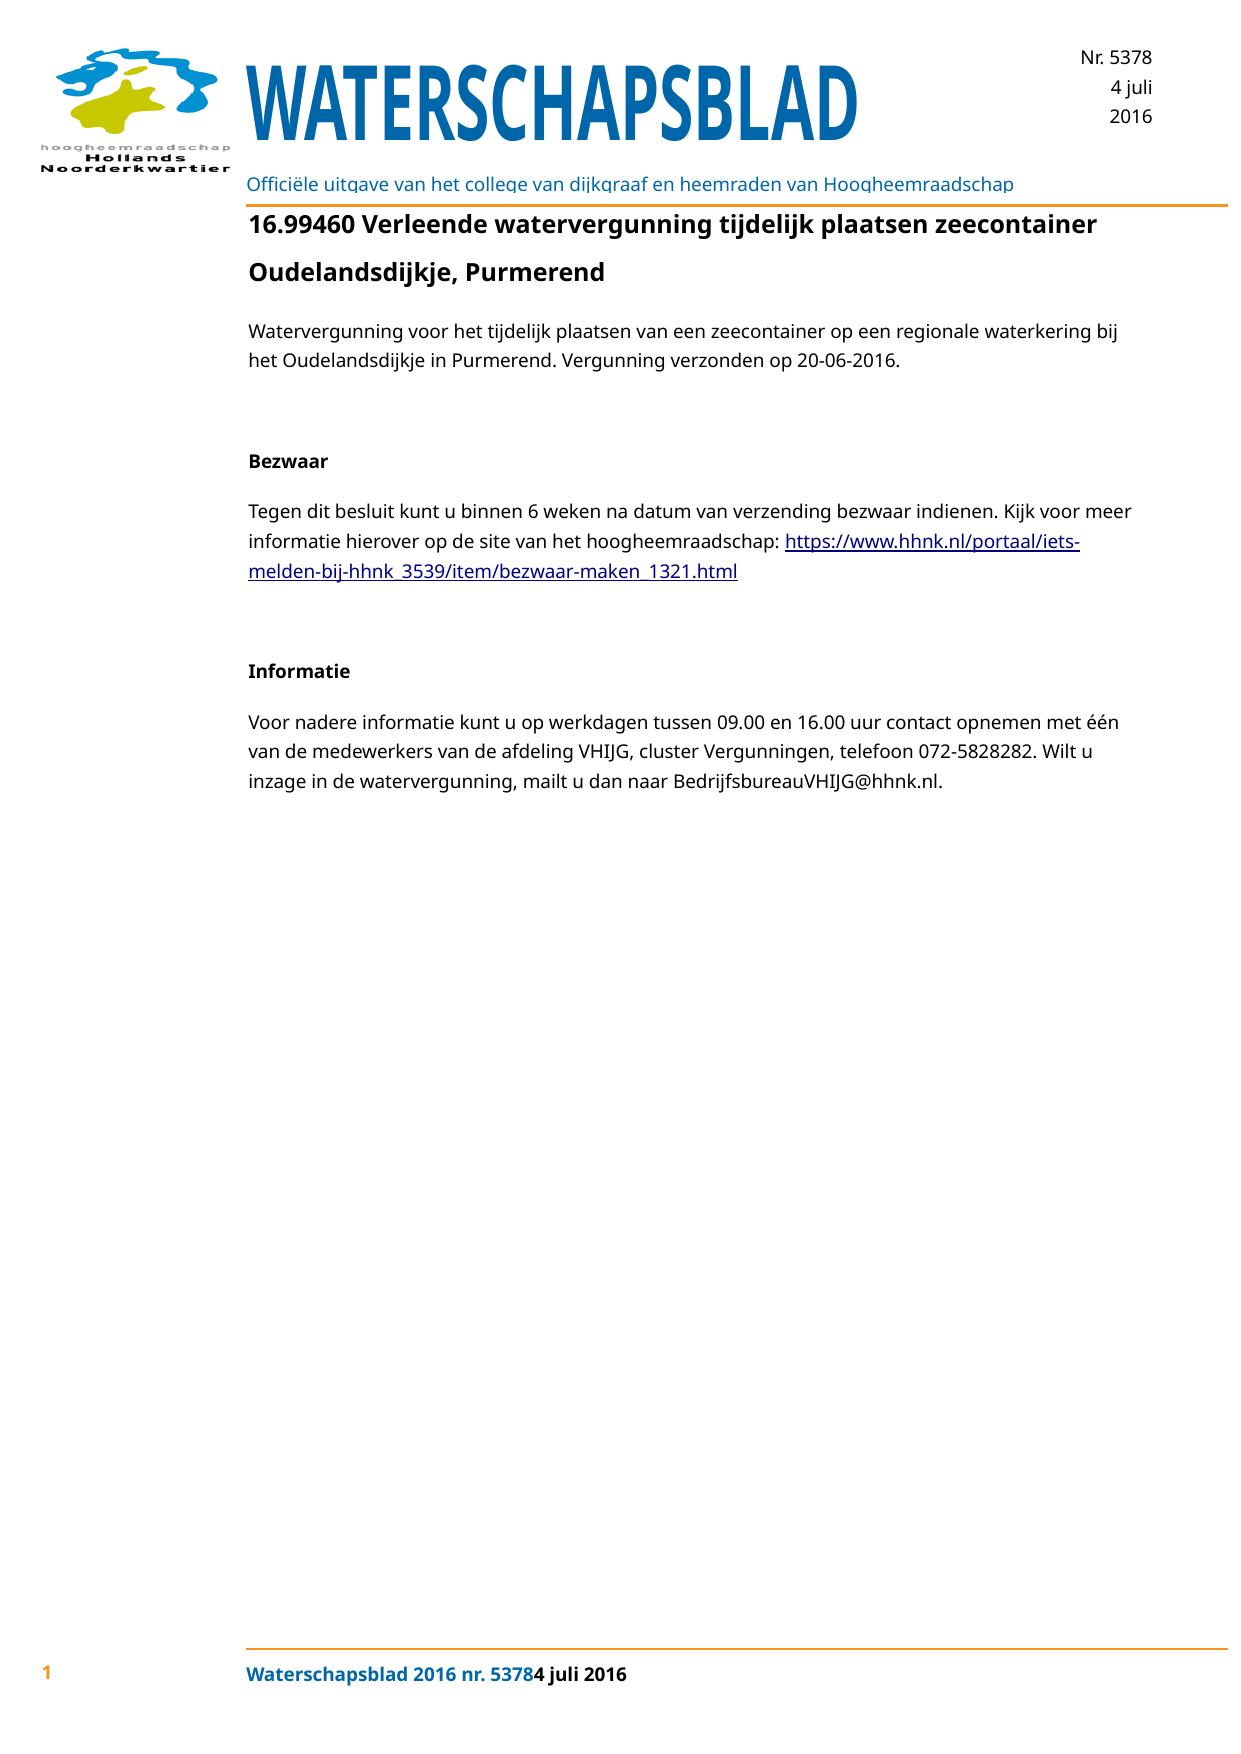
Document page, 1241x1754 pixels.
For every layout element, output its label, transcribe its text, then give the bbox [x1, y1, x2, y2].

picture [41, 47, 231, 172]
text Bezwaar [248, 448, 1152, 474]
text 16.99460 Verleende watervergunning tijdelijk plaatsen zeecontainer Oudelandsdijkje, Purmerend [248, 207, 1152, 288]
text Voor nadere informatie kunt u op werkdagen tussen 09.00 en 16.00 uur contact opnemen met één van de medewerkers van de afdeling VHIJG, cluster Vergunningen, telefoon 072-5828282. Wilt u inzage in de watervergunning, mailt u dan naar BedrijfsbureauVHIJG@hhnk.nl. [248, 709, 1152, 794]
text Informatie [248, 659, 1152, 684]
text Watervergunning voor het tijdelijk plaatsen van een zeecontainer op een regionale waterkering bij het Oudelandsdijkje in Purmerend. Vergunning verzonden op 20-06-2016. [248, 318, 1152, 373]
text Tegen dit besluit kunt u binnen 6 weken na datum van verzending bezwaar indienen. Kijk voor meer informatie hierover op de site van het hoogheemraadschap: https://www.hhnk.nl/portaal/iets-melden-bij-hhnk_3539/item/bezwaar-maken_1321.html [248, 499, 1152, 584]
